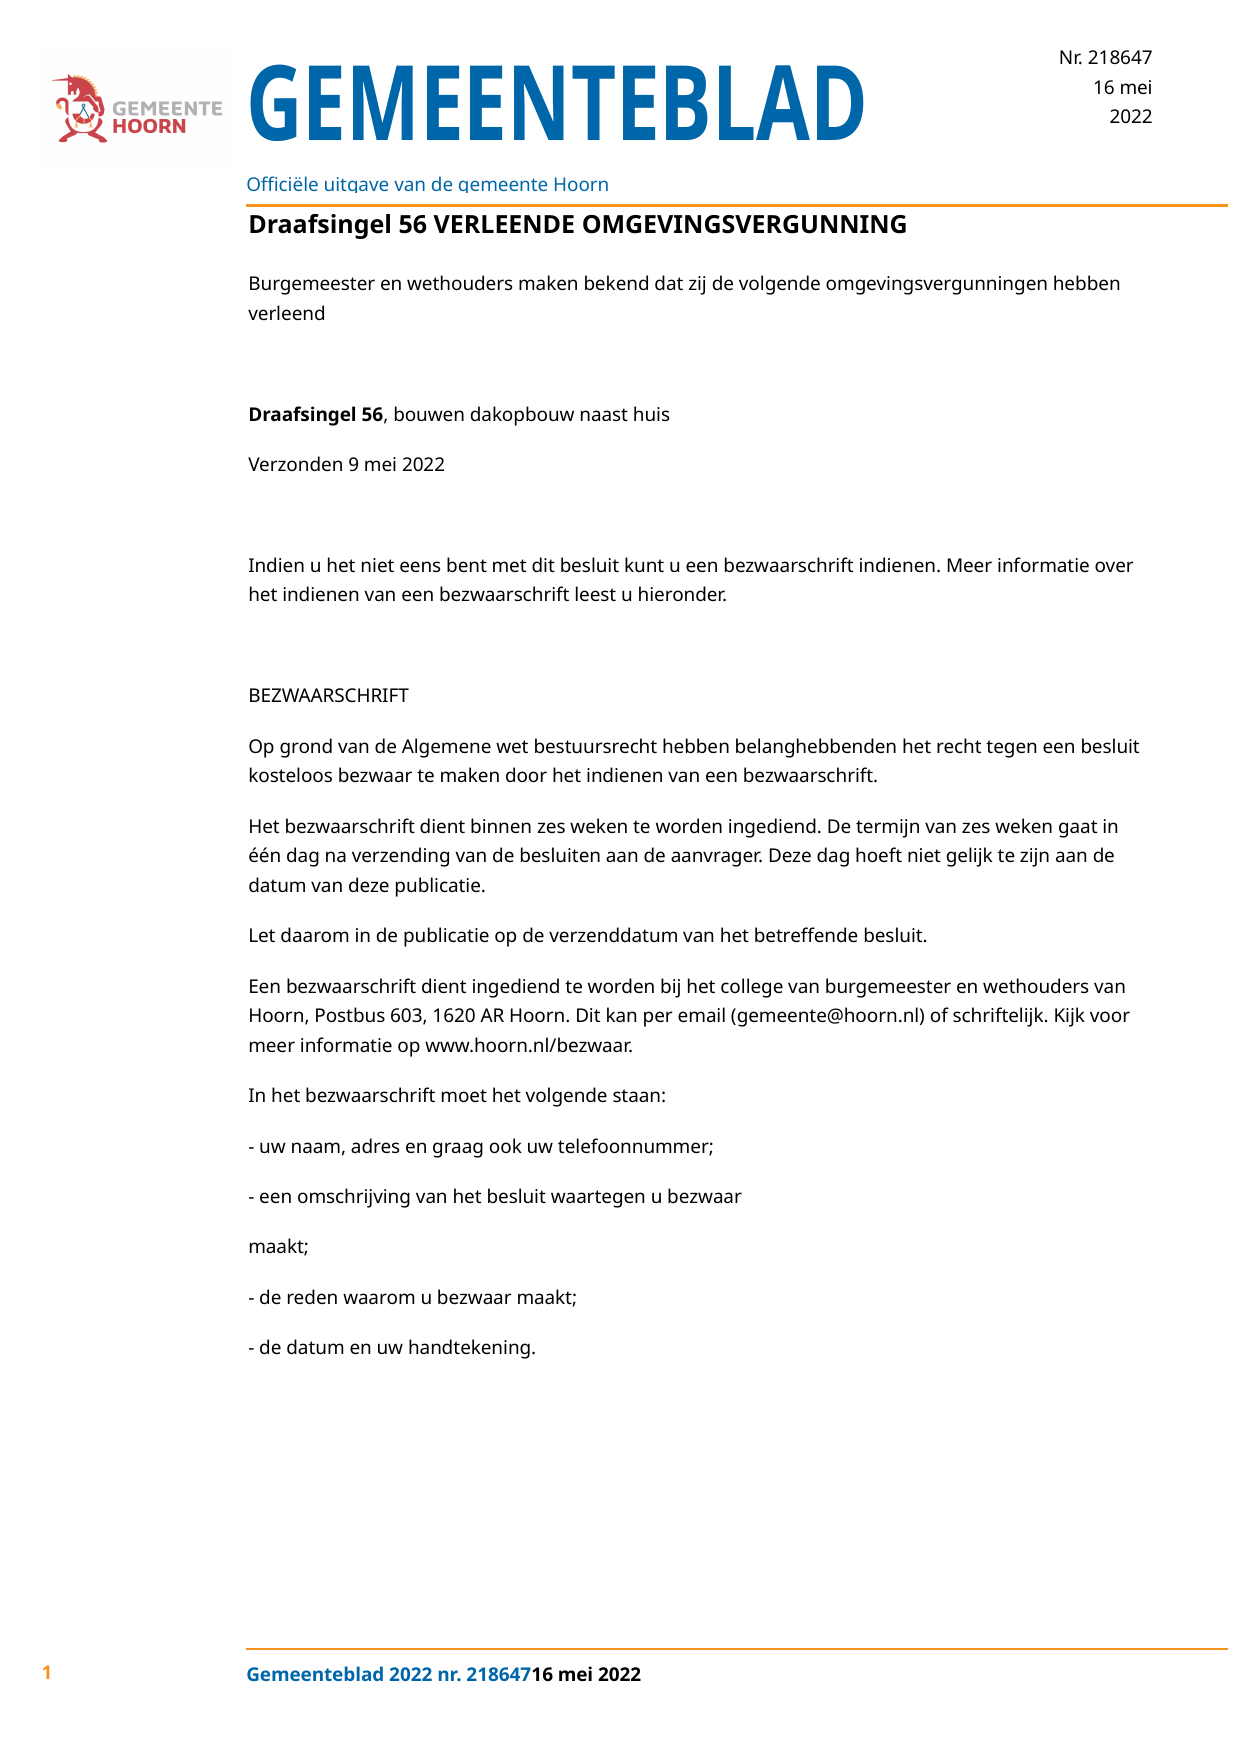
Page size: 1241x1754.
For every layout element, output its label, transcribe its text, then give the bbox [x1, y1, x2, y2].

text Verzonden 9 mei 2022 [248, 451, 1152, 477]
text - de datum en uw handtekening. [248, 1334, 1152, 1360]
text maakt; [248, 1234, 1152, 1259]
text Op grond van de Algemene wet bestuursrecht hebben belanghebbenden het recht tegen een besluit kosteloos bezwaar te maken door het indienen van een bezwaarschrift. [248, 733, 1152, 788]
text BEZWAARSCHRIFT [248, 682, 1152, 708]
picture [41, 47, 231, 172]
text In het bezwaarschrift moet het volgende staan: [248, 1082, 1152, 1108]
text - een omschrijving van het besluit waartegen u bezwaar [248, 1183, 1152, 1209]
text Het bezwaarschrift dient binnen zes weken te worden ingediend. De termijn van zes weken gaat in één dag na verzending van de besluiten aan de aanvrager. Deze dag hoeft niet gelijk te zijn aan de datum van deze publicatie. [248, 813, 1152, 898]
text - de reden waarom u bezwaar maakt; [248, 1284, 1152, 1310]
text Let daarom in de publicatie op de verzenddatum van het betreffende besluit. [248, 922, 1152, 948]
text Een bezwaarschrift dient ingediend te worden bij het college van burgemeester en wethouders van Hoorn, Postbus 603, 1620 AR Hoorn. Dit kan per email (gemeente@hoorn.nl) of schriftelijk. Kijk voor meer informatie op www.hoorn.nl/bezwaar. [248, 973, 1152, 1058]
text Indien u het niet eens bent met dit besluit kunt u een bezwaarschrift indienen. Meer informatie over het indienen van een bezwaarschrift leest u hieronder. [248, 552, 1152, 607]
text Draafsingel 56, bouwen dakopbouw naast huis [248, 401, 1152, 426]
text - uw naam, adres en graag ook uw telefoonnummer; [248, 1133, 1152, 1158]
text Draafsingel 56 VERLEENDE OMGEVINGSVERGUNNING [248, 207, 1152, 241]
text Burgemeester en wethouders maken bekend dat zij de volgende omgevingsvergunningen hebben verleend [248, 270, 1152, 326]
